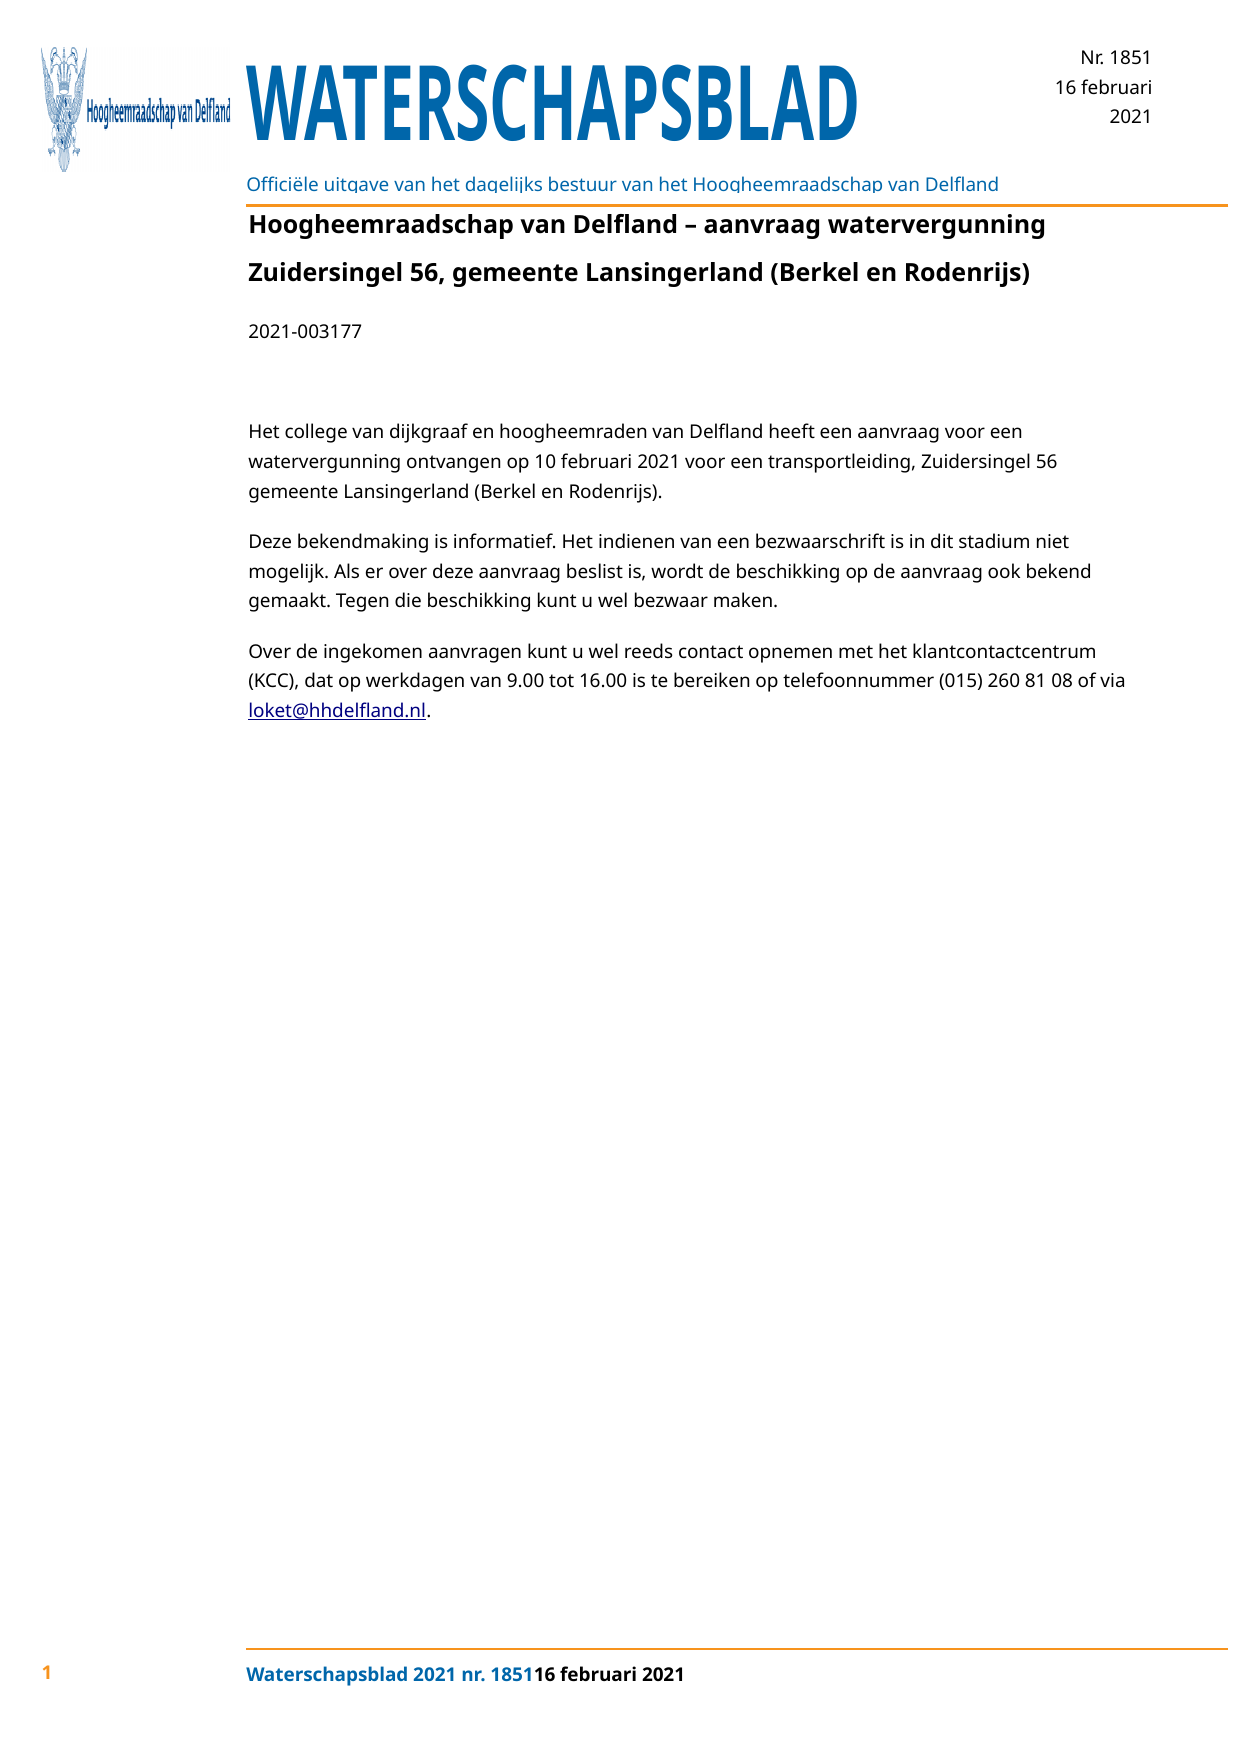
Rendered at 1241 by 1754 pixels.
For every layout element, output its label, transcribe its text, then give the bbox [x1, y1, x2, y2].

text 2021-003177 [248, 318, 1152, 344]
picture [41, 47, 231, 172]
text Hoogheemraadschap van Delfland – aanvraag watervergunning Zuidersingel 56, gemeente Lansingerland (Berkel en Rodenrijs) [248, 207, 1152, 288]
text Het college van dijkgraaf en hoogheemraden van Delfland heeft een aanvraag voor een watervergunning ontvangen op 10 februari 2021 voor een transportleiding, Zuidersingel 56 gemeente Lansingerland (Berkel en Rodenrijs). [248, 419, 1152, 504]
text Over de ingekomen aanvragen kunt u wel reeds contact opnemen met het klantcontactcentrum (KCC), dat op werkdagen van 9.00 tot 16.00 is te bereiken op telefoonnummer (015) 260 81 08 of via loket@hhdelfland.nl. [248, 638, 1152, 723]
text Deze bekendmaking is informatief. Het indienen van een bezwaarschrift is in dit stadium niet mogelijk. Als er over deze aanvraag beslist is, wordt de beschikking op de aanvraag ook bekend gemaakt. Tegen die beschikking kunt u wel bezwaar maken. [248, 528, 1152, 613]
